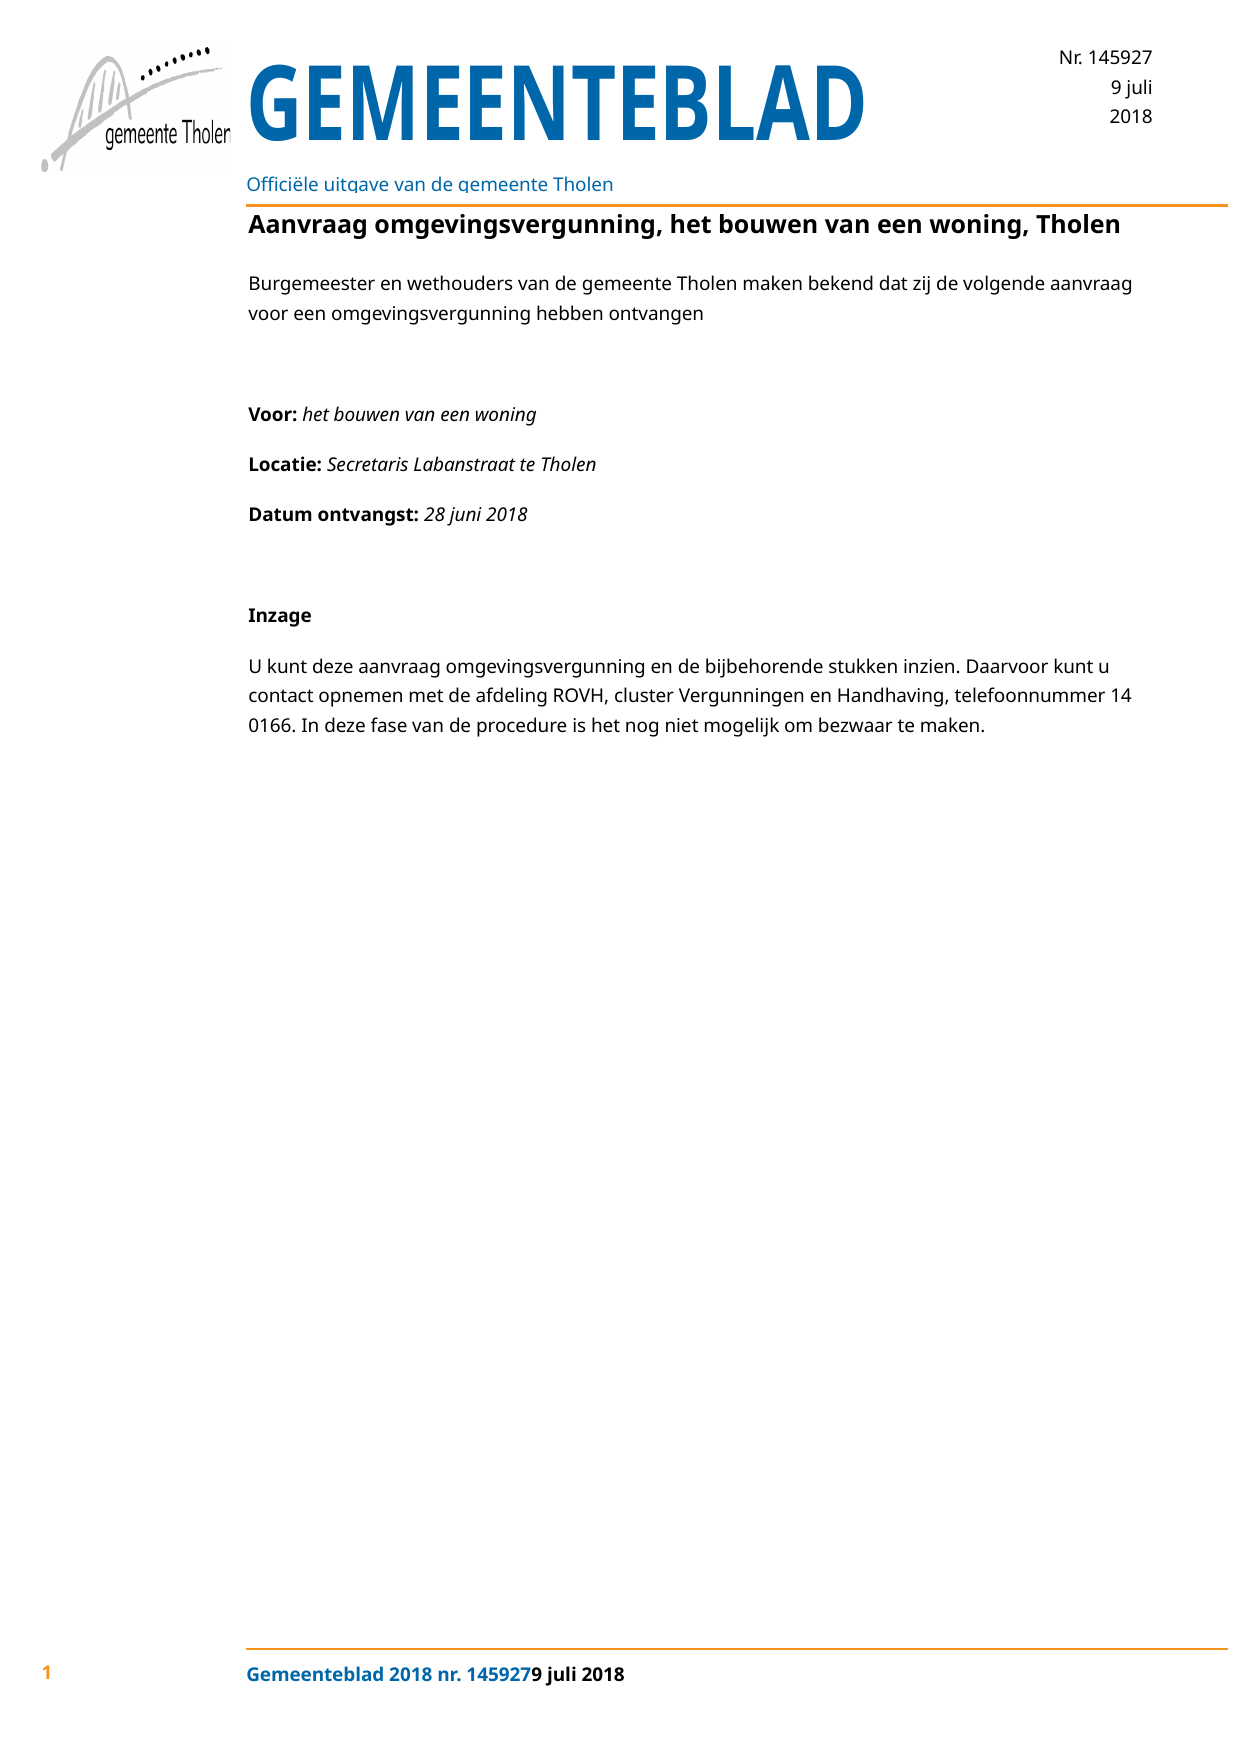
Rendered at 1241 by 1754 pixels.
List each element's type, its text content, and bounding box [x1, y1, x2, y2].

text Locatie: Secretaris Labanstraat te Tholen [248, 451, 1152, 477]
picture [41, 47, 231, 172]
text Datum ontvangst: 28 juni 2018 [248, 502, 1152, 527]
text U kunt deze aanvraag omgevingsvergunning en de bijbehorende stukken inzien. Daarvoor kunt u contact opnemen met de afdeling ROVH, cluster Vergunningen en Handhaving, telefoonnummer 14 0166. In deze fase van de procedure is het nog niet mogelijk om bezwaar te maken. [248, 653, 1152, 738]
text Inzage [248, 602, 1152, 628]
text Burgemeester en wethouders van de gemeente Tholen maken bekend dat zij de volgende aanvraag voor een omgevingsvergunning hebben ontvangen [248, 270, 1152, 326]
text Aanvraag omgevingsvergunning, het bouwen van een woning, Tholen [248, 207, 1152, 241]
text Voor: het bouwen van een woning [248, 401, 1152, 426]
